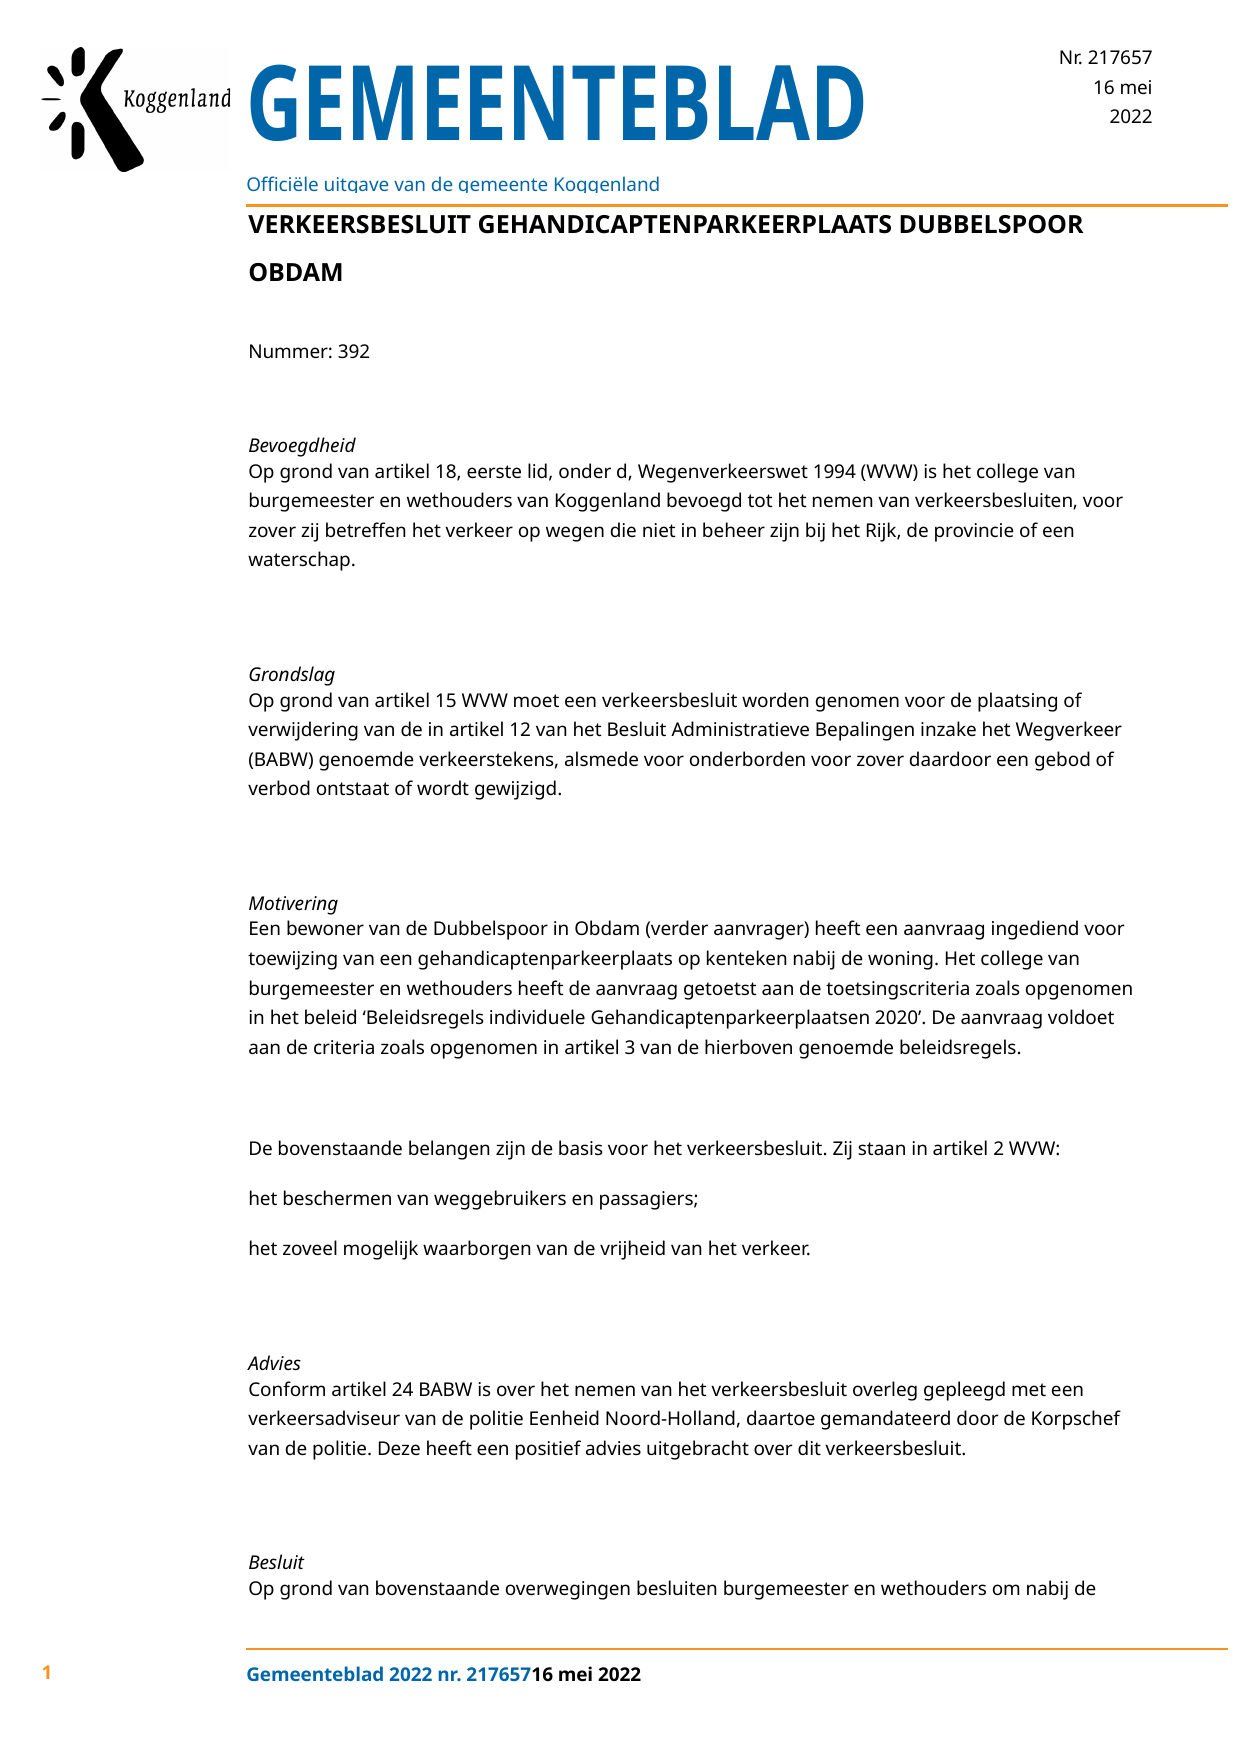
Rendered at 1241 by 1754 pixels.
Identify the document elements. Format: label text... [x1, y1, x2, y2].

text het zoveel mogelijk waarborgen van de vrijheid van het verkeer. [248, 1236, 1152, 1261]
text het beschermen van weggebruikers en passagiers; [248, 1185, 1152, 1211]
text VERKEERSBESLUIT GEHANDICAPTENPARKEERPLAATS DUBBELSPOOR OBDAM [248, 207, 1152, 288]
text Motivering [248, 890, 1152, 916]
text Een bewoner van de Dubbelspoor in Obdam (verder aanvrager) heeft een aanvraag ingediend voor toewijzing van een gehandicaptenparkeerplaats op kenteken nabij de woning. Het college van burgemeester en wethouders heeft de aanvraag getoetst aan de toetsingscriteria zoals opgenomen in het beleid ‘Beleidsregels individuele Gehandicaptenparkeerplaatsen 2020’. De aanvraag voldoet aan de criteria zoals opgenomen in artikel 3 van de hierboven genoemde beleidsregels. [248, 916, 1152, 1060]
text Besluit [248, 1549, 1152, 1575]
text Op grond van bovenstaande overwegingen besluiten burgemeester en wethouders om nabij de [248, 1575, 1152, 1601]
text Advies [248, 1350, 1152, 1376]
text Op grond van artikel 15 WVW moet een verkeersbesluit worden genomen voor de plaatsing of verwijdering van de in artikel 12 van het Besluit Administratieve Bepalingen inzake het Wegverkeer (BABW) genoemde verkeerstekens, alsmede voor onderborden voor zover daardoor een gebod of verbod ontstaat of wordt gewijzigd. [248, 687, 1152, 801]
text Conform artikel 24 BABW is over het nemen van het verkeersbesluit overleg gepleegd met een verkeersadviseur van de politie Eenheid Noord-Holland, daartoe gemandateerd door de Korpschef van de politie. Deze heeft een positief advies uitgebracht over dit verkeersbesluit. [248, 1376, 1152, 1461]
text De bovenstaande belangen zijn de basis voor het verkeersbesluit. Zij staan in artikel 2 WVW: [248, 1135, 1152, 1161]
text Op grond van artikel 18, eerste lid, onder d, Wegenverkeerswet 1994 (WVW) is het college van burgemeester en wethouders van Koggenland bevoegd tot het nemen van verkeersbesluiten, voor zover zij betreffen het verkeer op wegen die niet in beheer zijn bij het Rijk, de provincie of een waterschap. [248, 458, 1152, 572]
text Grondslag [248, 661, 1152, 687]
text Bevoegdheid [248, 432, 1152, 458]
picture [41, 47, 231, 172]
text Nummer: 392 [248, 339, 1152, 364]
